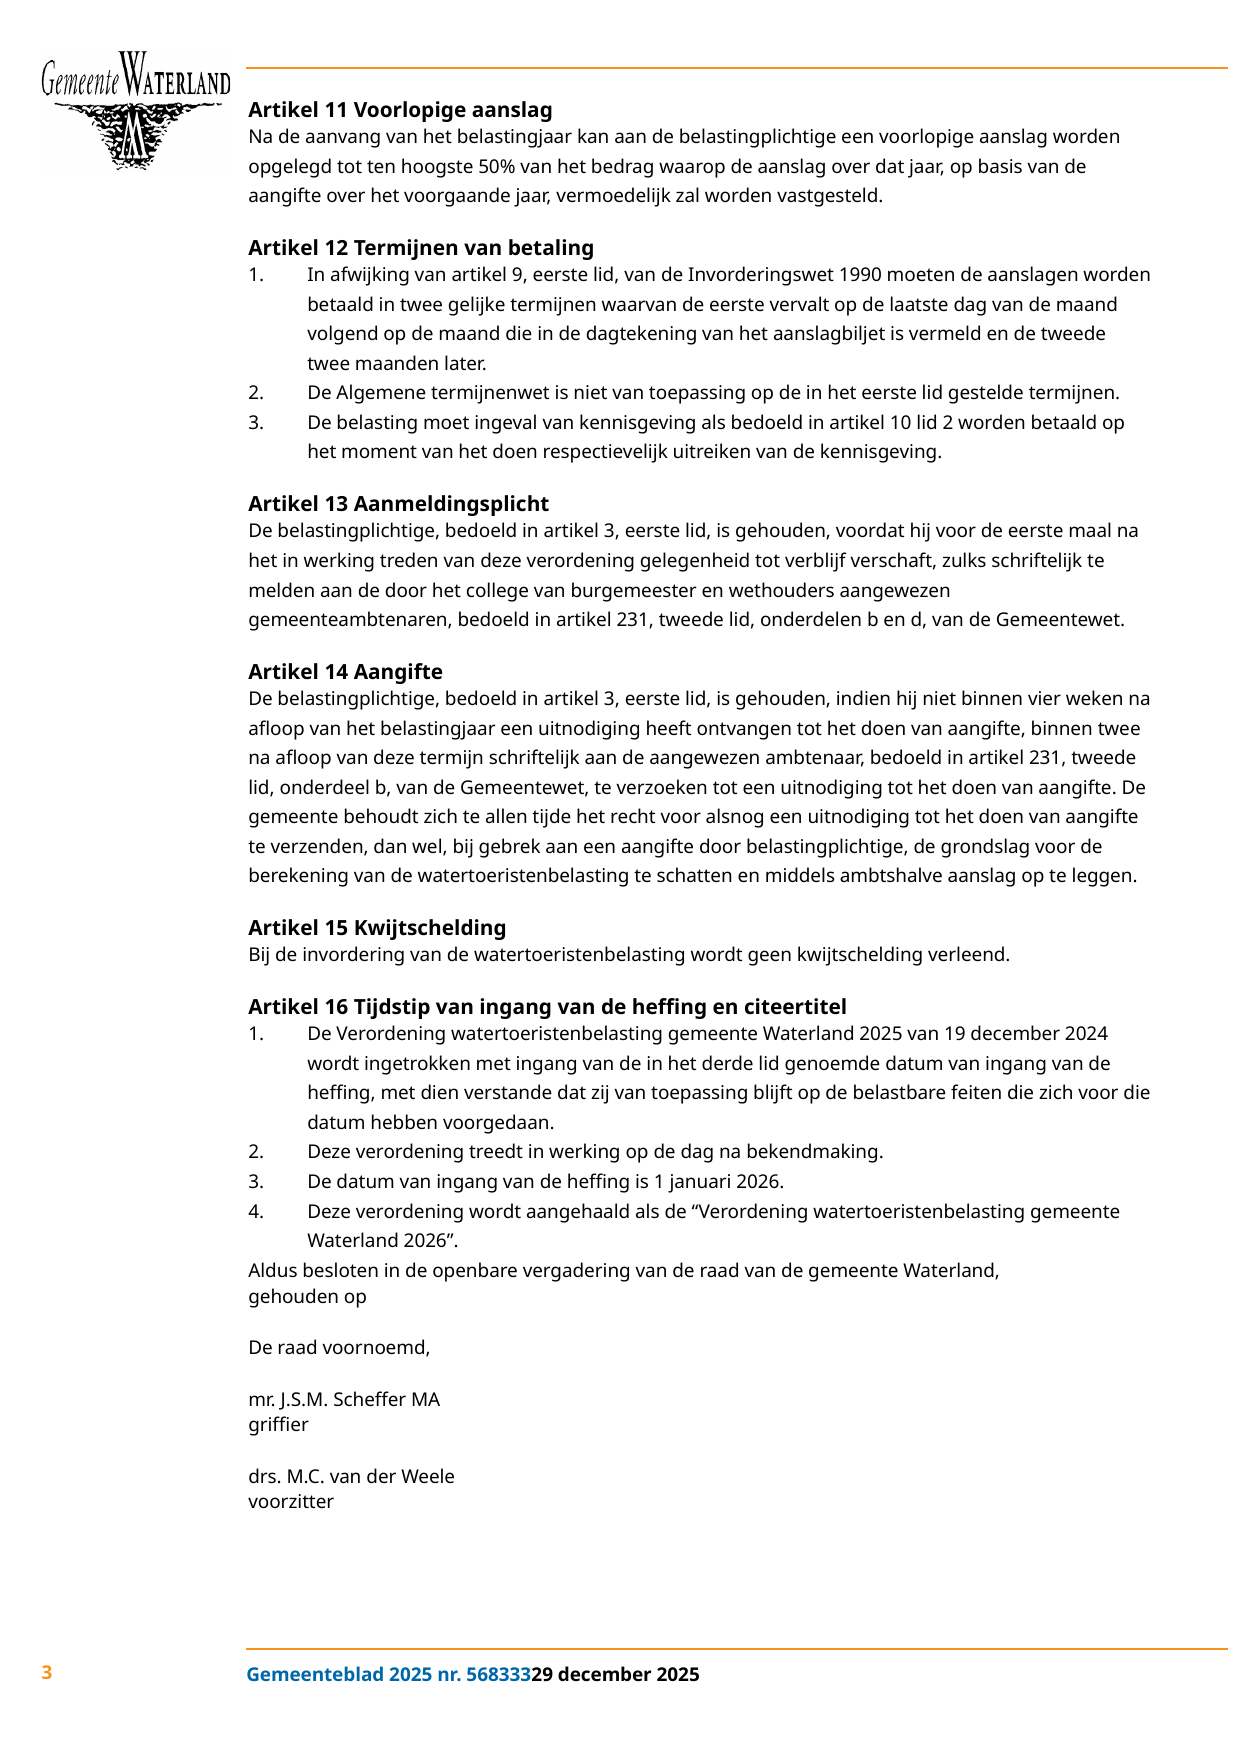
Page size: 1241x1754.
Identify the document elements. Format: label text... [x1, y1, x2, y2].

list De Verordening watertoeristenbelasting gemeente Waterland 2025 van 19 december 2024 wordt ingetrokken met ingang van de in het derde lid genoemde datum van ingang van de heffing, met dien verstande dat zij van toepassing blijft op de belastbare feiten die zich voor die datum hebben voorgedaan. [248, 1020, 1152, 1135]
list De belasting moet ingeval van kennisgeving als bedoeld in artikel 10 lid 2 worden betaald op het moment van het doen respectievelijk uitreiken van de kennisgeving. [248, 409, 1152, 464]
text Na de aanvang van het belastingjaar kan aan de belastingplichtige een voorlopige aanslag worden opgelegd tot ten hoogste 50% van het bedrag waarop de aanslag over dat jaar, op basis van de aangifte over het voorgaande jaar, vermoedelijk zal worden vastgesteld. [248, 123, 1152, 208]
list In afwijking van artikel 9, eerste lid, van de Invorderingswet 1990 moeten de aanslagen worden betaald in twee gelijke termijnen waarvan de eerste vervalt op de laatste dag van de maand volgend op de maand die in de dagtekening van het aanslagbiljet is vermeld en de tweede twee maanden later. [248, 261, 1152, 376]
text Artikel 14 Aangifte [248, 657, 1152, 685]
text Artikel 12 Termijnen van betaling [248, 233, 1152, 261]
picture [41, 47, 231, 172]
text griffier [248, 1411, 1152, 1437]
text drs. M.C. van der Weele [248, 1463, 1152, 1489]
text De raad voornoemd, [248, 1334, 1152, 1360]
list Deze verordening treedt in werking op de dag na bekendmaking. [248, 1139, 1152, 1164]
list Deze verordening wordt aangehaald als de “Verordening watertoeristenbelasting gemeente Waterland 2026”. [248, 1198, 1152, 1253]
list De datum van ingang van de heffing is 1 januari 2026. [248, 1168, 1152, 1194]
text De belastingplichtige, bedoeld in artikel 3, eerste lid, is gehouden, voordat hij voor de eerste maal na het in werking treden van deze verordening gelegenheid tot verblijf verschaft, zulks schriftelijk te melden aan de door het college van burgemeester en wethouders aangewezen gemeenteambtenaren, bedoeld in artikel 231, tweede lid, onderdelen b en d, van de Gemeentewet. [248, 518, 1152, 632]
text De belastingplichtige, bedoeld in artikel 3, eerste lid, is gehouden, indien hij niet binnen vier weken na afloop van het belastingjaar een uitnodiging heeft ontvangen tot het doen van aangifte, binnen twee na afloop van deze termijn schriftelijk aan de aangewezen ambtenaar, bedoeld in artikel 231, tweede lid, onderdeel b, van de Gemeentewet, te verzoeken tot een uitnodiging tot het doen van aangifte. De gemeente behoudt zich te allen tijde het recht voor alsnog een uitnodiging tot het doen van aangifte te verzenden, dan wel, bij gebrek aan een aangifte door belastingplichtige, de grondslag voor de berekening van de watertoeristenbelasting te schatten en middels ambtshalve aanslag op te leggen. [248, 685, 1152, 888]
text Artikel 16 Tijdstip van ingang van de heffing en citeertitel [248, 992, 1152, 1020]
text mr. J.S.M. Scheffer MA [248, 1386, 1152, 1411]
text Artikel 15 Kwijtschelding [248, 913, 1152, 942]
text Artikel 11 Voorlopige aanslag [248, 95, 1152, 123]
text Bij de invordering van de watertoeristenbelasting wordt geen kwijtschelding verleend. [248, 942, 1152, 967]
text voorzitter [248, 1489, 1152, 1514]
text gehouden op [248, 1283, 1152, 1308]
text Artikel 13 Aanmeldingsplicht [248, 489, 1152, 518]
list De Algemene termijnenwet is niet van toepassing op de in het eerste lid gestelde termijnen. [248, 379, 1152, 405]
text Aldus besloten in de openbare vergadering van de raad van de gemeente Waterland, [248, 1257, 1152, 1283]
